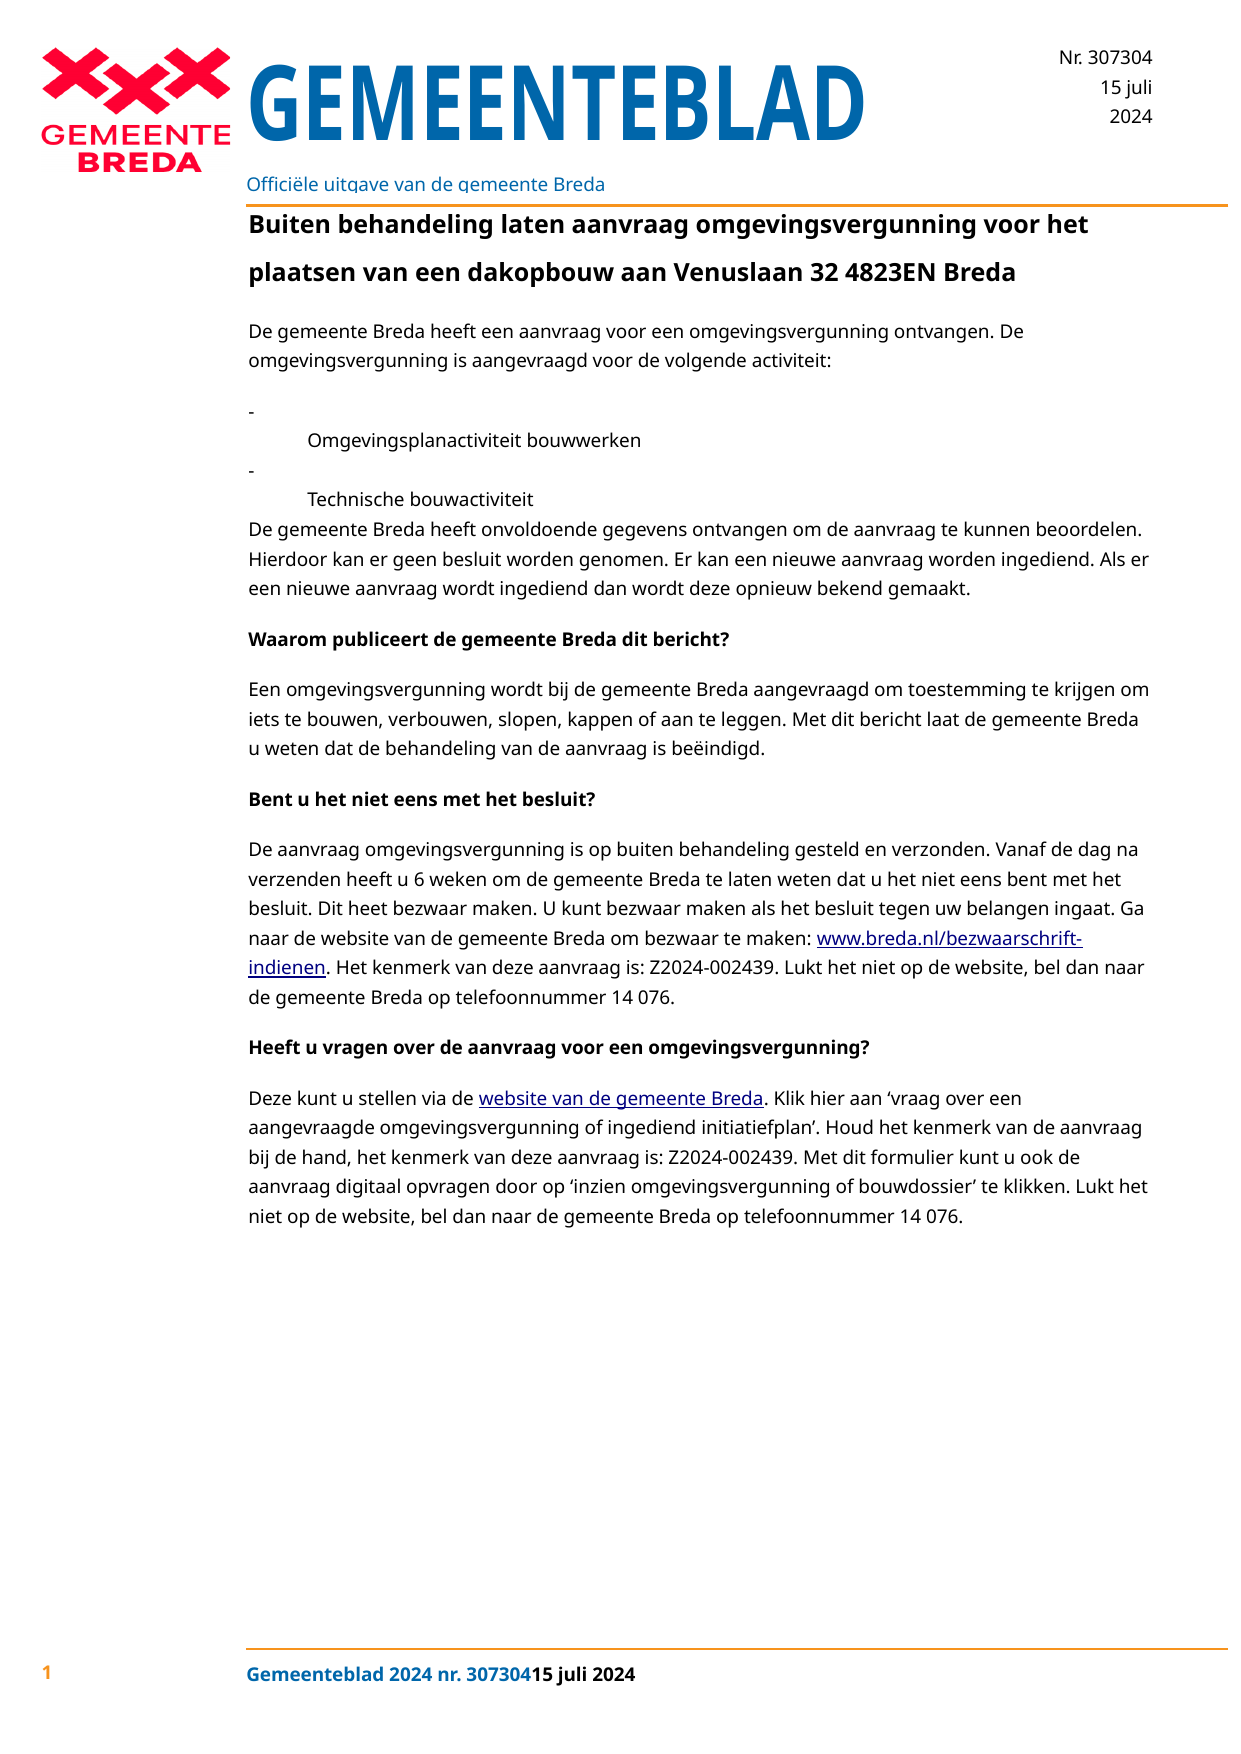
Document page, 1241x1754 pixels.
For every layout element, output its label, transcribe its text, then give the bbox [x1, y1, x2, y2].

text Bent u het niet eens met het besluit? [248, 786, 1152, 812]
text Buiten behandeling laten aanvraag omgevingsvergunning voor het plaatsen van een dakopbouw aan Venuslaan 32 4823EN Breda [248, 207, 1152, 288]
text De gemeente Breda heeft onvoldoende gegevens ontvangen om de aanvraag te kunnen beoordelen. Hierdoor kan er geen besluit worden genomen. Er kan een nieuwe aanvraag worden ingediend. Als er een nieuwe aanvraag wordt ingediend dan wordt deze opnieuw bekend gemaakt. [248, 516, 1152, 601]
text Heeft u vragen over de aanvraag voor een omgevingsvergunning? [248, 1034, 1152, 1060]
picture [41, 47, 231, 172]
text De gemeente Breda heeft een aanvraag voor een omgevingsvergunning ontvangen. De omgevingsvergunning is aangevraagd voor de volgende activiteit: [248, 318, 1152, 373]
list Omgevingsplanactiviteit bouwwerken [248, 427, 1152, 453]
text Waarom publiceert de gemeente Breda dit bericht? [248, 626, 1152, 652]
text De aanvraag omgevingsvergunning is op buiten behandeling gesteld en verzonden. Vanaf de dag na verzenden heeft u 6 weken om de gemeente Breda te laten weten dat u het niet eens bent met het besluit. Dit heet bezwaar maken. U kunt bezwaar maken als het besluit tegen uw belangen ingaat. Ga naar de website van de gemeente Breda om bezwaar te maken: www.breda.nl/bezwaarschrift-indienen. Het kenmerk van deze aanvraag is: Z2024-002439. Lukt het niet op de website, bel dan naar de gemeente Breda op telefoonnummer 14 076. [248, 836, 1152, 1010]
text Een omgevingsvergunning wordt bij de gemeente Breda aangevraagd om toestemming te krijgen om iets te bouwen, verbouwen, slopen, kappen of aan te leggen. Met dit bericht laat de gemeente Breda u weten dat de behandeling van de aanvraag is beëindigd. [248, 676, 1152, 761]
text Deze kunt u stellen via de website van de gemeente Breda. Klik hier aan ‘vraag over een aangevraagde omgevingsvergunning of ingediend initiatiefplan’. Houd het kenmerk van de aanvraag bij de hand, het kenmerk van deze aanvraag is: Z2024-002439. Met dit formulier kunt u ook de aanvraag digitaal opvragen door op ‘inzien omgevingsvergunning of bouwdossier’ te klikken. Lukt het niet op de website, bel dan naar de gemeente Breda op telefoonnummer 14 076. [248, 1085, 1152, 1229]
list Technische bouwactiviteit [248, 487, 1152, 512]
